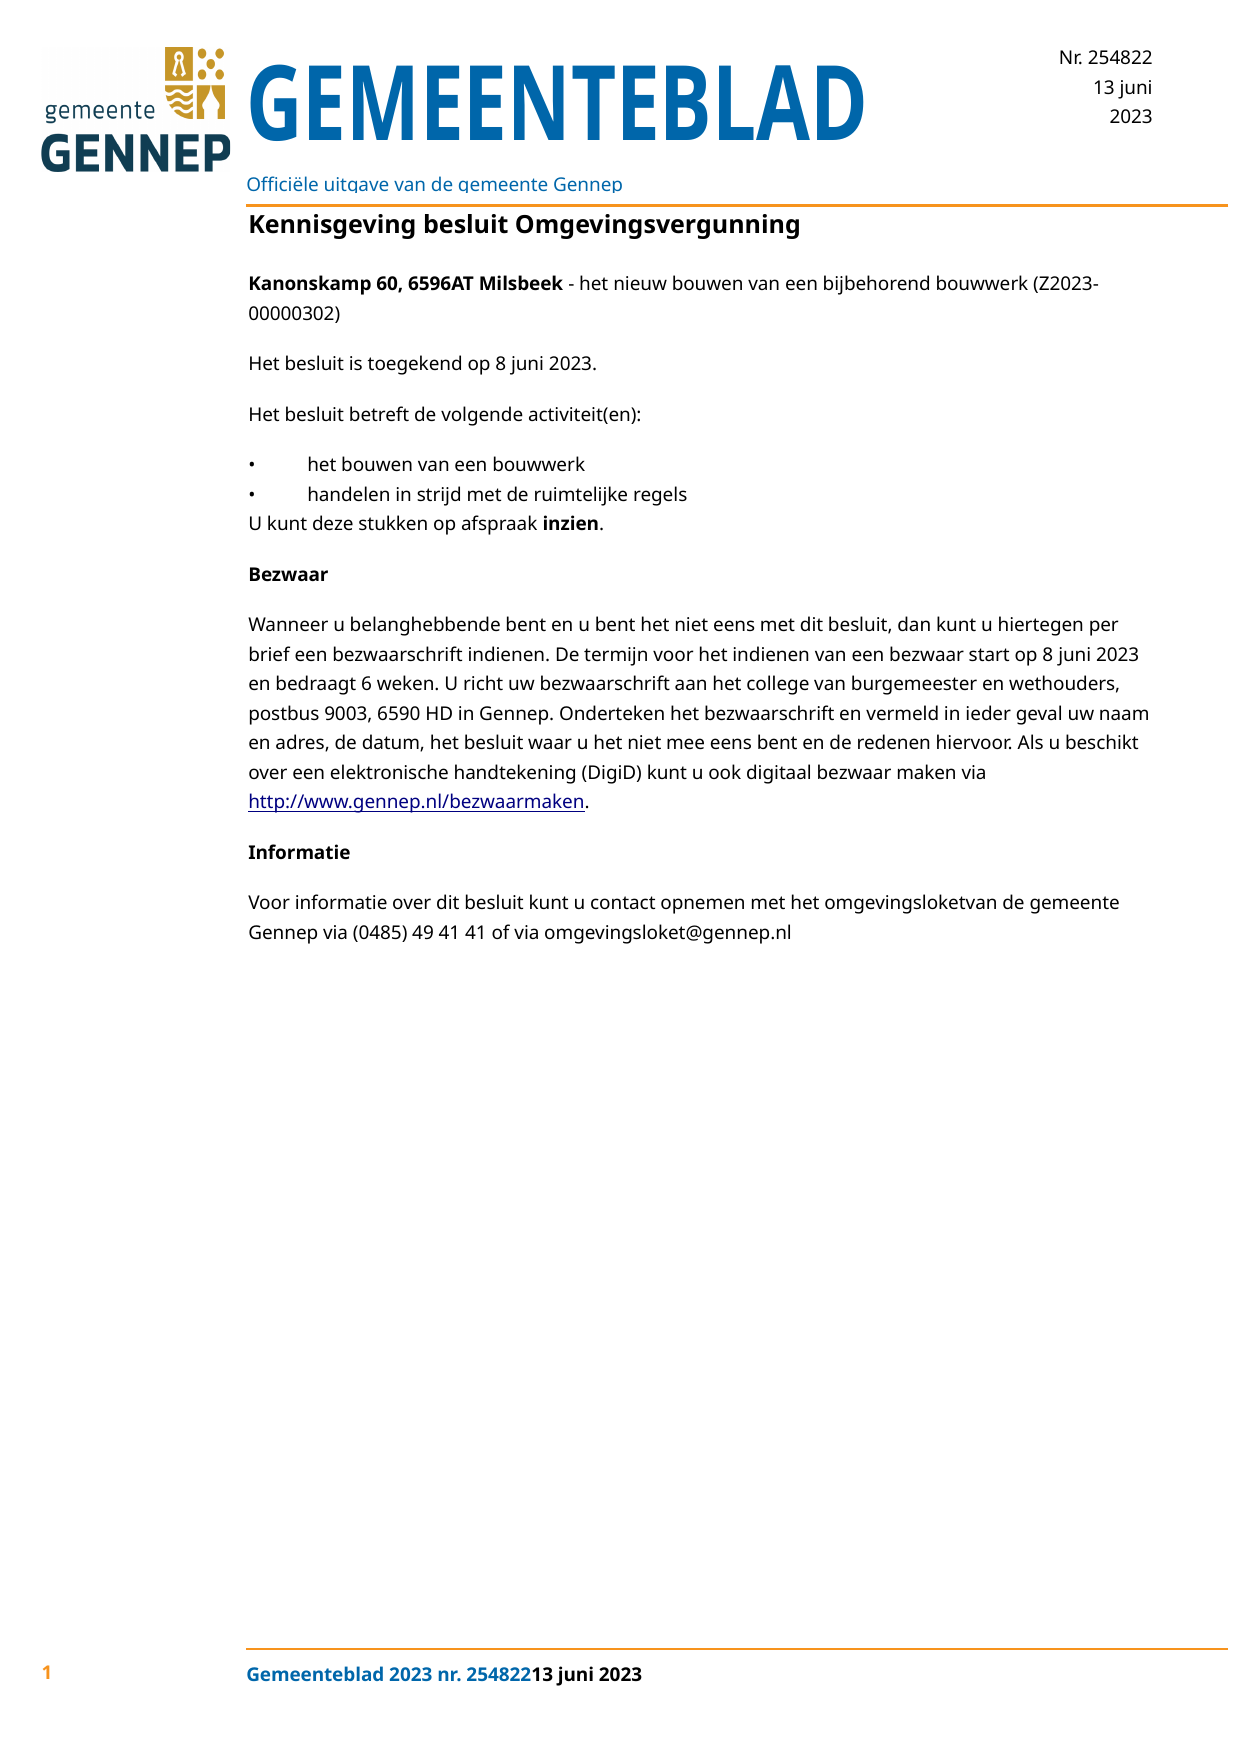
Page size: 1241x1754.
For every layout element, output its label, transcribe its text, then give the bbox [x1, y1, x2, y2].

text U kunt deze stukken op afspraak inzien. [248, 510, 1152, 536]
text Het besluit is toegekend op 8 juni 2023. [248, 350, 1152, 376]
list het bouwen van een bouwwerk [248, 451, 1152, 477]
text Bezwaar [248, 561, 1152, 586]
text Het besluit betreft de volgende activiteit(en): [248, 401, 1152, 426]
text Kennisgeving besluit Omgevingsvergunning [248, 207, 1152, 241]
text Wanneer u belanghebbende bent en u bent het niet eens met dit besluit, dan kunt u hiertegen per brief een bezwaarschrift indienen. De termijn voor het indienen van een bezwaar start op 8 juni 2023 en bedraagt 6 weken. U richt uw bezwaarschrift aan het college van burgemeester en wethouders, postbus 9003, 6590 HD in Gennep. Onderteken het bezwaarschrift en vermeld in ieder geval uw naam en adres, de datum, het besluit waar u het niet mee eens bent en de redenen hiervoor. Als u beschikt over een elektronische handtekening (DigiD) kunt u ook digitaal bezwaar maken via http://www.gennep.nl/bezwaarmaken. [248, 611, 1152, 814]
text Informatie [248, 839, 1152, 865]
text Voor informatie over dit besluit kunt u contact opnemen met het omgevingsloketvan de gemeente Gennep via (0485) 49 41 41 of via omgevingsloket@gennep.nl [248, 889, 1152, 945]
text Kanonskamp 60, 6596AT Milsbeek - het nieuw bouwen van een bijbehorend bouwwerk (Z2023-00000302) [248, 270, 1152, 326]
picture [41, 47, 231, 172]
list handelen in strijd met de ruimtelijke regels [248, 481, 1152, 506]
